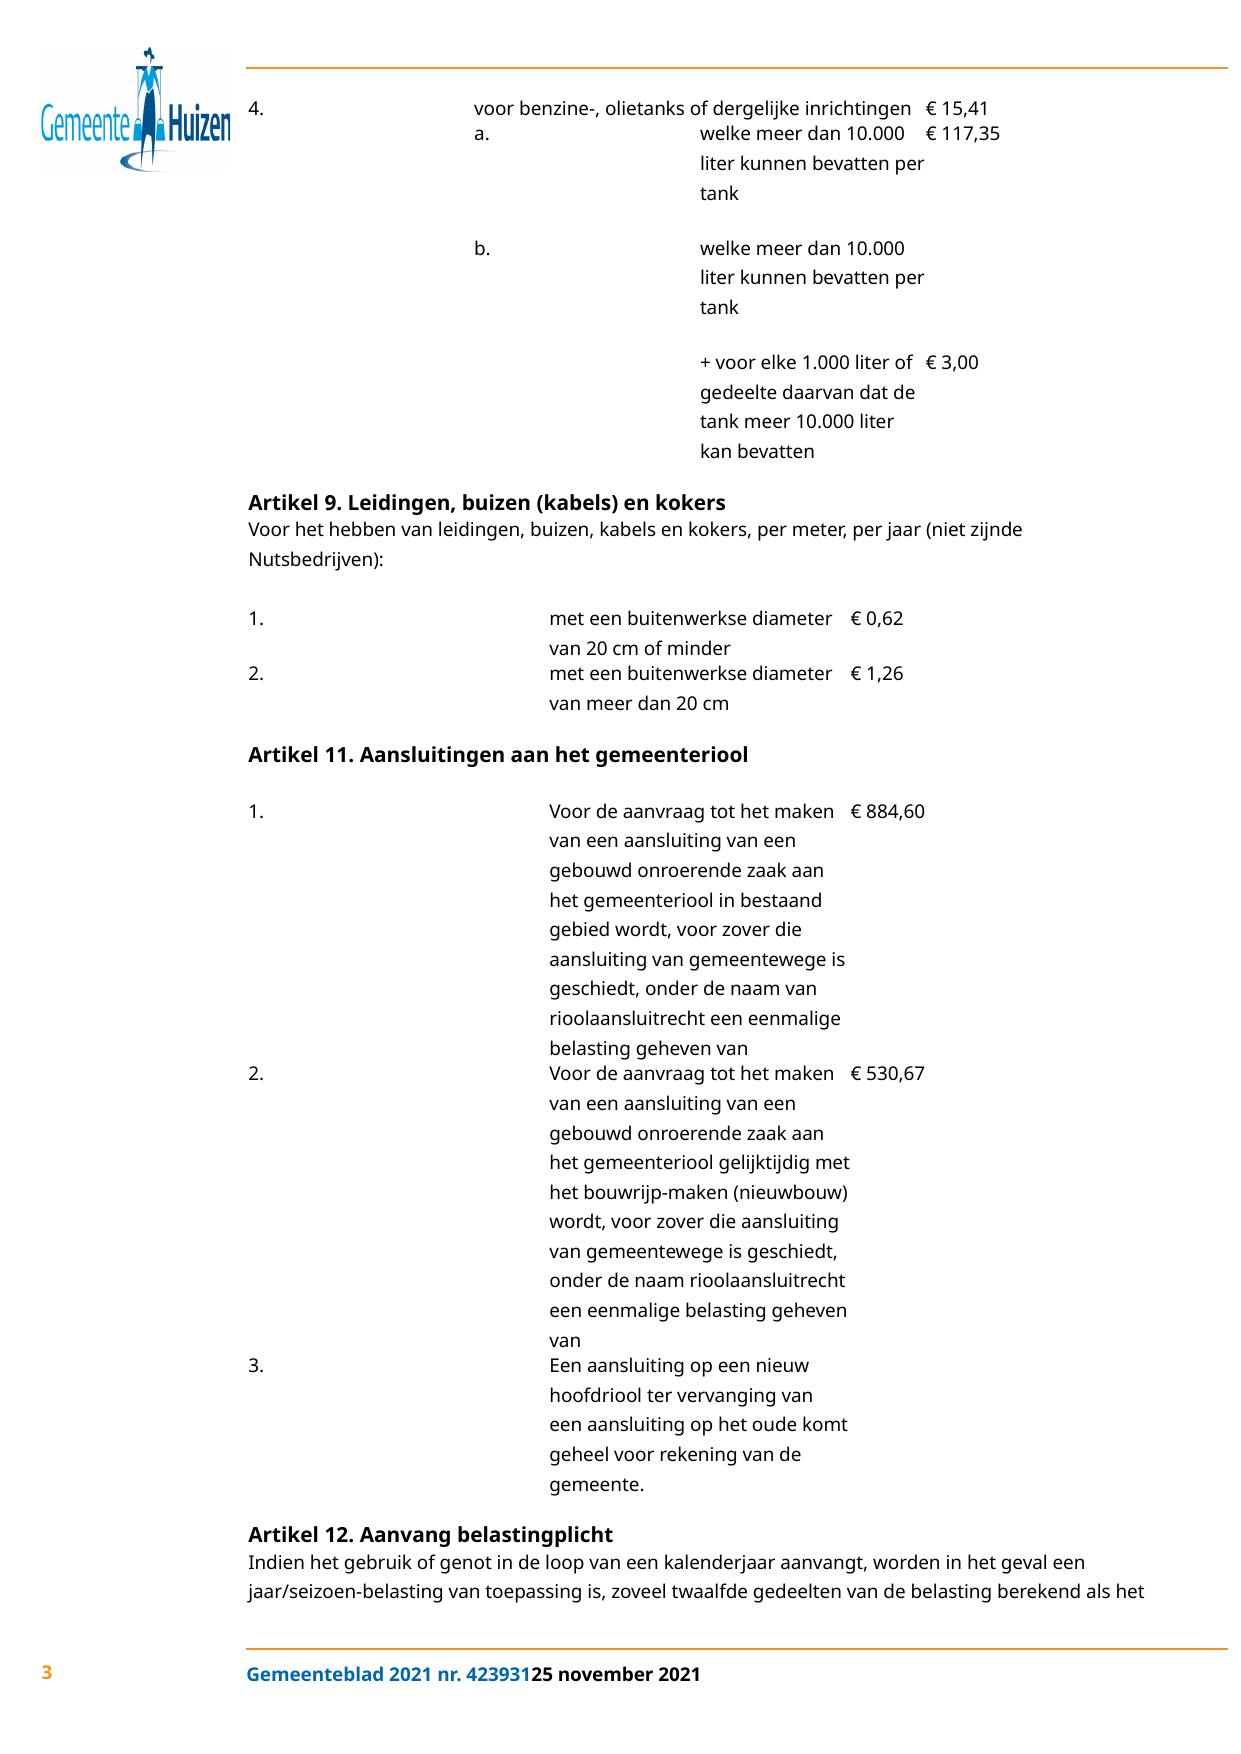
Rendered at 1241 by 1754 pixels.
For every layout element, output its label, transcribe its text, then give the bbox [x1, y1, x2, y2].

table_cell 2. [248, 1061, 549, 1352]
table_cell met een buitenwerkse diameter van meer dan 20 cm [549, 661, 850, 716]
table_cell b. [474, 235, 700, 349]
picture [41, 47, 231, 172]
table_cell € 1,26 [850, 661, 1152, 716]
table_cell Een aansluiting op een nieuw hoofdriool ter vervanging van een aansluiting op het oude komt geheel voor rekening van de gemeente. [549, 1353, 850, 1497]
table_cell 3. [248, 1353, 549, 1497]
table_cell 4. [248, 95, 474, 121]
table_cell welke meer dan 10.000 liter kunnen bevatten per tank [700, 121, 926, 235]
table_cell voor benzine-, olietanks of dergelijke inrichtingen [474, 95, 926, 121]
table_cell 2. [248, 661, 549, 716]
table_cell € 3,00 [926, 350, 1152, 464]
table_header Voor de aanvraag tot het maken van een aansluiting van een gebouwd onroerende zaak aan het gemeenteriool in bestaand gebied wordt, voor zover die aansluiting van gemeentewege is geschiedt, onder de naam van rioolaansluitrecht een eenmalige belasting geheven van [549, 798, 850, 1061]
text Artikel 12. Aanvang belastingplicht [248, 1521, 1152, 1549]
table_header met een buitenwerkse diameter van 20 cm of minder [549, 605, 850, 661]
text Artikel 11. Aansluitingen aan het gemeenteriool [248, 740, 1152, 768]
table_header € 884,60 [850, 798, 1152, 1061]
table_cell € 117,35 [926, 121, 1152, 235]
text Artikel 9. Leidingen, buizen (kabels) en kokers [248, 488, 1152, 516]
table_cell € 530,67 [850, 1061, 1152, 1352]
table_cell + voor elke 1.000 liter of gedeelte daarvan dat de tank meer 10.000 liter kan bevatten [700, 350, 926, 464]
table_cell [248, 121, 474, 235]
table_cell [248, 235, 474, 349]
table_header 1. [248, 798, 549, 1061]
table_cell [248, 350, 474, 464]
table_cell Voor de aanvraag tot het maken van een aansluiting van een gebouwd onroerende zaak aan het gemeenteriool gelijktijdig met het bouwrijp-maken (nieuwbouw) wordt, voor zover die aansluiting van gemeentewege is geschiedt, onder de naam rioolaansluitrecht een eenmalige belasting geheven van [549, 1061, 850, 1352]
table_cell a. [474, 121, 700, 235]
table_cell [850, 1353, 1152, 1497]
text Indien het gebruik of genot in de loop van een kalenderjaar aanvangt, worden in het geval een jaar/seizoen-belasting van toepassing is, zoveel twaalfde gedeelten van de belasting berekend als het [248, 1549, 1152, 1604]
table_header € 0,62 [850, 605, 1152, 661]
table_cell € 15,41 [926, 95, 1152, 121]
table_cell [926, 235, 1152, 349]
text Voor het hebben van leidingen, buizen, kabels en kokers, per meter, per jaar (niet zijnde Nutsbedrijven): [248, 516, 1152, 572]
table_cell [474, 350, 700, 464]
table_cell welke meer dan 10.000 liter kunnen bevatten per tank [700, 235, 926, 349]
table_header 1. [248, 605, 549, 661]
